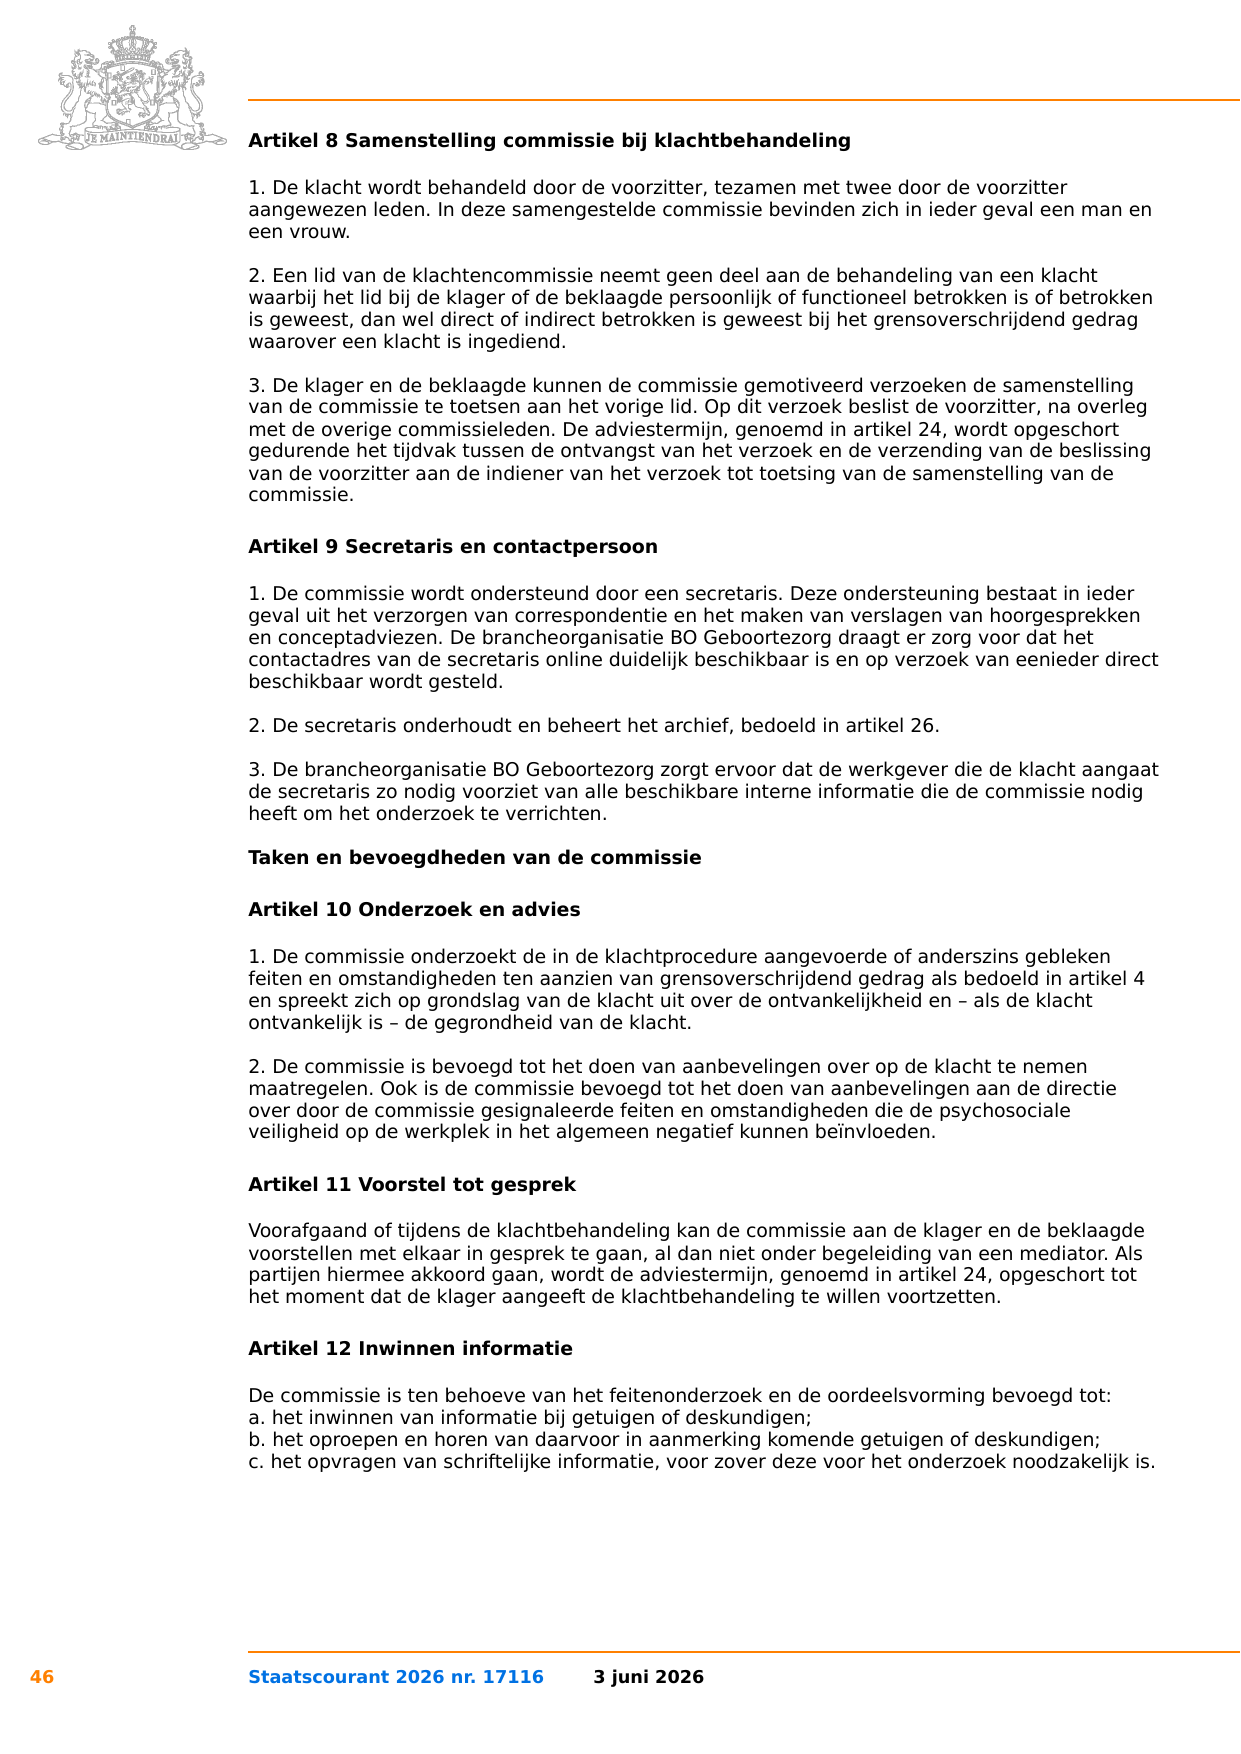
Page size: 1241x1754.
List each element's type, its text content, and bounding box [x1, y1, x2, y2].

subtitle Artikel 11 Voorstel tot gesprek [248, 1173, 1163, 1195]
text 2. De secretaris onderhoudt en beheert het archief, bedoeld in artikel 26. [248, 715, 1163, 737]
subtitle Artikel 12 Inwinnen informatie [248, 1338, 1163, 1360]
subtitle Artikel 9 Secretaris en contactpersoon [248, 536, 1163, 558]
text b. het oproepen en horen van daarvoor in aanmerking komende getuigen of deskundigen; [248, 1429, 1163, 1451]
picture [38, 25, 227, 150]
text 1. De commissie wordt ondersteund door een secretaris. Deze ondersteuning bestaat in ieder geval uit het verzorgen van correspondentie en het maken van verslagen van hoorgesprekken en conceptadviezen. De brancheorganisatie BO Geboortezorg draagt er zorg voor dat het contactadres van de secretaris online duidelijk beschikbaar is en op verzoek van eenieder direct beschikbaar wordt gesteld. [248, 583, 1163, 693]
text 1. De commissie onderzoekt de in de klachtprocedure aangevoerde of anderszins gebleken feiten en omstandigheden ten aanzien van grensoverschrijdend gedrag als bedoeld in artikel 4 en spreekt zich op grondslag van de klacht uit over de ontvankelijkheid en – als de klacht ontvankelijk is – de gegrondheid van de klacht. [248, 946, 1163, 1034]
text c. het opvragen van schriftelijke informatie, voor zover deze voor het onderzoek noodzakelijk is. [248, 1451, 1163, 1473]
text 2. De commissie is bevoegd tot het doen van aanbevelingen over op de klacht te nemen maatregelen. Ook is de commissie bevoegd tot het doen van aanbevelingen aan de directie over door de commissie gesignaleerde feiten en omstandigheden die de psychosociale veiligheid op de werkplek in het algemeen negatief kunnen beïnvloeden. [248, 1056, 1163, 1143]
subtitle Taken en bevoegdheden van de commissie [248, 847, 1163, 869]
text 3. De brancheorganisatie BO Geboortezorg zorgt ervoor dat de werkgever die de klacht aangaat de secretaris zo nodig voorziet van alle beschikbare interne informatie die de commissie nodig heeft om het onderzoek te verrichten. [248, 759, 1163, 825]
text 1. De klacht wordt behandeld door de voorzitter, tezamen met twee door de voorzitter aangewezen leden. In deze samengestelde commissie bevinden zich in ieder geval een man en een vrouw. [248, 177, 1163, 243]
text 2. Een lid van de klachtencommissie neemt geen deel aan de behandeling van een klacht waarbij het lid bij de klager of de beklaagde persoonlijk of functioneel betrokken is of betrokken is geweest, dan wel direct of indirect betrokken is geweest bij het grensoverschrijdend gedrag waarover een klacht is ingediend. [248, 265, 1163, 353]
text 3. De klager en de beklaagde kunnen de commissie gemotiveerd verzoeken de samenstelling van de commissie te toetsen aan het vorige lid. Op dit verzoek beslist de voorzitter, na overleg met de overige commissieleden. De adviestermijn, genoemd in artikel 24, wordt opgeschort gedurende het tijdvak tussen de ontvangst van het verzoek en de verzending van de beslissing van de voorzitter aan de indiener van het verzoek tot toetsing van de samenstelling van de commissie. [248, 374, 1163, 506]
text De commissie is ten behoeve van het feitenonderzoek en de oordeelsvorming bevoegd tot: [248, 1385, 1163, 1407]
text a. het inwinnen van informatie bij getuigen of deskundigen; [248, 1407, 1163, 1429]
subtitle Artikel 8 Samenstelling commissie bij klachtbehandeling [248, 130, 1163, 152]
subtitle Artikel 10 Onderzoek en advies [248, 899, 1163, 921]
text Voorafgaand of tijdens de klachtbehandeling kan de commissie aan de klager en de beklaagde voorstellen met elkaar in gesprek te gaan, al dan niet onder begeleiding van een mediator. Als partijen hiermee akkoord gaan, wordt de adviestermijn, genoemd in artikel 24, opgeschort tot het moment dat de klager aangeeft de klachtbehandeling te willen voortzetten. [248, 1220, 1163, 1308]
